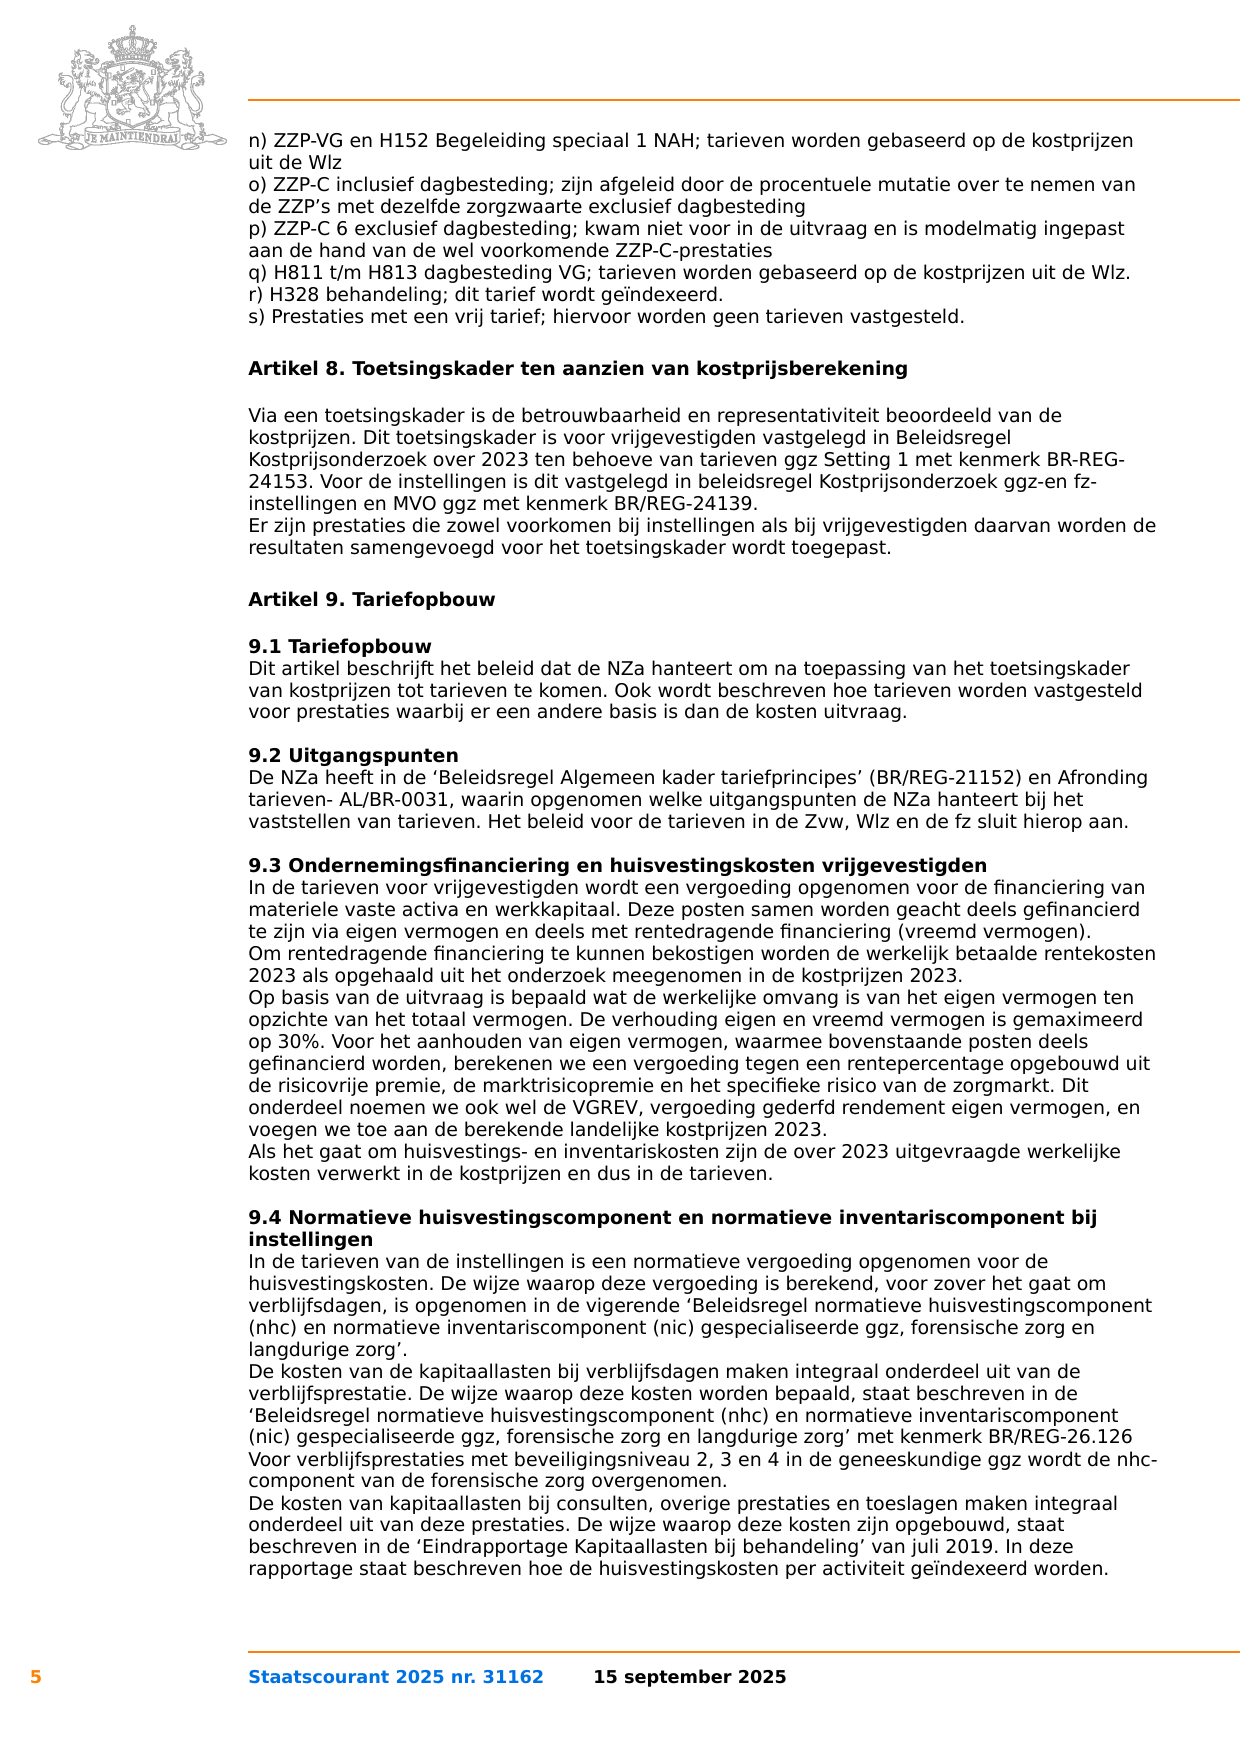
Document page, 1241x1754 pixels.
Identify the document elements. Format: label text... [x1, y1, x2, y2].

text Er zijn prestaties die zowel voorkomen bij instellingen als bij vrijgevestigden daarvan worden de resultaten samengevoegd voor het toetsingskader wordt toegepast. [248, 514, 1163, 558]
text De kosten van de kapitaallasten bij verblijfsdagen maken integraal onderdeel uit van de verblijfsprestatie. De wijze waarop deze kosten worden bepaald, staat beschreven in de ‘Beleidsregel normatieve huisvestingscomponent (nhc) en normatieve inventariscomponent (nic) gespecialiseerde ggz, forensische zorg en langdurige zorg’ met kenmerk BR/REG-26.126 [248, 1361, 1163, 1448]
text Via een toetsingskader is de betrouwbaarheid en representativiteit beoordeeld van de kostprijzen. Dit toetsingskader is voor vrijgevestigden vastgelegd in Beleidsregel Kostprijsonderzoek over 2023 ten behoeve van tarieven ggz Setting 1 met kenmerk BR-REG-24153. Voor de instellingen is dit vastgelegd in beleidsregel Kostprijsonderzoek ggz-en fz-instellingen en MVO ggz met kenmerk BR/REG-24139. [248, 405, 1163, 514]
text In de tarieven van de instellingen is een normatieve vergoeding opgenomen voor de huisvestingskosten. De wijze waarop deze vergoeding is berekend, voor zover het gaat om verblijfsdagen, is opgenomen in de vigerende ‘Beleidsregel normatieve huisvestingscomponent (nhc) en normatieve inventariscomponent (nic) gespecialiseerde ggz, forensische zorg en langdurige zorg’. [248, 1251, 1163, 1361]
subtitle Artikel 8. Toetsingskader ten aanzien van kostprijsberekening [248, 358, 1163, 380]
subtitle 9.3 Ondernemingsfinanciering en huisvestingskosten vrijgevestigden [248, 855, 1163, 877]
text o) ZZP-C inclusief dagbesteding; zijn afgeleid door de procentuele mutatie over te nemen van de ZZP’s met dezelfde zorgzwaarte exclusief dagbesteding [248, 174, 1163, 218]
text s) Prestaties met een vrij tarief; hiervoor worden geen tarieven vastgesteld. [248, 306, 1163, 328]
picture [38, 25, 227, 150]
text q) H811 t/m H813 dagbesteding VG; tarieven worden gebaseerd op de kostprijzen uit de Wlz. [248, 262, 1163, 284]
text Om rentedragende financiering te kunnen bekostigen worden de werkelijk betaalde rentekosten 2023 als opgehaald uit het onderzoek meegenomen in de kostprijzen 2023. [248, 943, 1163, 987]
text p) ZZP-C 6 exclusief dagbesteding; kwam niet voor in de uitvraag en is modelmatig ingepast aan de hand van de wel voorkomende ZZP-C-prestaties [248, 218, 1163, 262]
text De NZa heeft in de ‘Beleidsregel Algemeen kader tariefprincipes’ (BR/REG-21152) en Afronding tarieven- AL/BR-0031, waarin opgenomen welke uitgangspunten de NZa hanteert bij het vaststellen van tarieven. Het beleid voor de tarieven in de Zvw, Wlz en de fz sluit hierop aan. [248, 767, 1163, 833]
text Als het gaat om huisvestings- en inventariskosten zijn de over 2023 uitgevraagde werkelijke kosten verwerkt in de kostprijzen en dus in de tarieven. [248, 1141, 1163, 1185]
text Op basis van de uitvraag is bepaald wat de werkelijke omvang is van het eigen vermogen ten opzichte van het totaal vermogen. De verhouding eigen en vreemd vermogen is gemaximeerd op 30%. Voor het aanhouden van eigen vermogen, waarmee bovenstaande posten deels gefinancierd worden, berekenen we een vergoeding tegen een rentepercentage opgebouwd uit de risicovrije premie, de marktrisicopremie en het specifieke risico van de zorgmarkt. Dit onderdeel noemen we ook wel de VGREV, vergoeding gederfd rendement eigen vermogen, en voegen we toe aan de berekende landelijke kostprijzen 2023. [248, 987, 1163, 1141]
subtitle 9.1 Tariefopbouw [248, 636, 1163, 657]
text Voor verblijfsprestaties met beveiligingsniveau 2, 3 en 4 in de geneeskundige ggz wordt de nhc-component van de forensische zorg overgenomen. [248, 1448, 1163, 1492]
subtitle Artikel 9. Tariefopbouw [248, 588, 1163, 611]
text In de tarieven voor vrijgevestigden wordt een vergoeding opgenomen voor de financiering van materiele vaste activa en werkkapitaal. Deze posten samen worden geacht deels gefinancierd te zijn via eigen vermogen en deels met rentedragende financiering (vreemd vermogen). [248, 877, 1163, 943]
subtitle 9.2 Uitgangspunten [248, 745, 1163, 767]
text r) H328 behandeling; dit tarief wordt geïndexeerd. [248, 284, 1163, 306]
text n) ZZP-VG en H152 Begeleiding speciaal 1 NAH; tarieven worden gebaseerd op de kostprijzen uit de Wlz [248, 130, 1163, 174]
text De kosten van kapitaallasten bij consulten, overige prestaties en toeslagen maken integraal onderdeel uit van deze prestaties. De wijze waarop deze kosten zijn opgebouwd, staat beschreven in de ‘Eindrapportage Kapitaallasten bij behandeling’ van juli 2019. In deze rapportage staat beschreven hoe de huisvestingskosten per activiteit geïndexeerd worden. [248, 1492, 1163, 1580]
text Dit artikel beschrijft het beleid dat de NZa hanteert om na toepassing van het toetsingskader van kostprijzen tot tarieven te komen. Ook wordt beschreven hoe tarieven worden vastgesteld voor prestaties waarbij er een andere basis is dan de kosten uitvraag. [248, 657, 1163, 723]
subtitle 9.4 Normatieve huisvestingscomponent en normatieve inventariscomponent bij instellingen [248, 1207, 1163, 1251]
